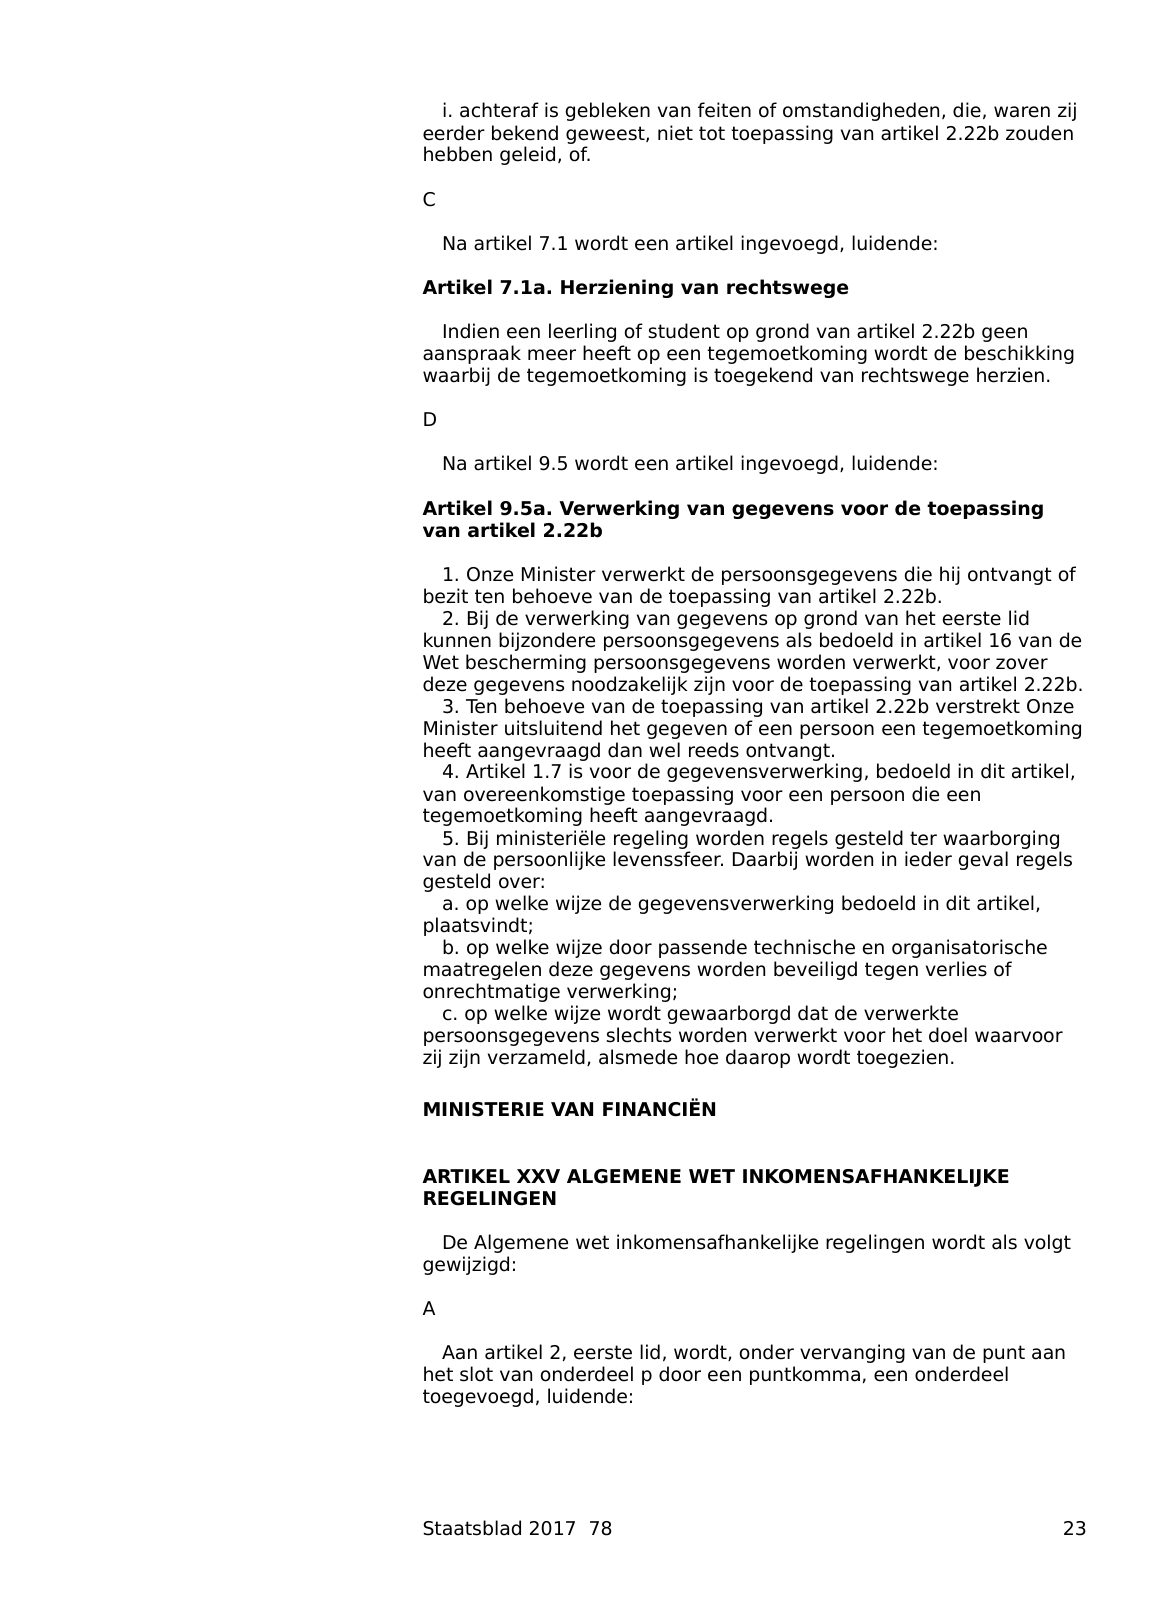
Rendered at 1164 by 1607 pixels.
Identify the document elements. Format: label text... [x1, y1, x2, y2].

text 1. Onze Minister verwerkt de persoonsgegevens die hij ontvangt of bezit ten behoeve van de toepassing van artikel 2.22b. [422, 564, 1087, 608]
text De Algemene wet inkomensafhankelijke regelingen wordt als volgt gewijzigd: [422, 1232, 1087, 1276]
text Na artikel 9.5 wordt een artikel ingevoegd, luidende: [422, 453, 1087, 475]
text a. op welke wijze de gegevensverwerking bedoeld in dit artikel, plaatsvindt; [422, 893, 1087, 937]
text i. achteraf is gebleken van feiten of omstandigheden, die, waren zij eerder bekend geweest, niet tot toepassing van artikel 2.22b zouden hebben geleid, of. [422, 100, 1087, 166]
text Indien een leerling of student op grond van artikel 2.22b geen aanspraak meer heeft op een tegemoetkoming wordt de beschikking waarbij de tegemoetkoming is toegekend van rechtswege herzien. [422, 321, 1087, 387]
text C [422, 188, 1087, 211]
subtitle Artikel 9.5a. Verwerking van gegevens voor de toepassing van artikel 2.22b [422, 497, 1087, 541]
text 3. Ten behoeve van de toepassing van artikel 2.22b verstrekt Onze Minister uitsluitend het gegeven of een persoon een tegemoetkoming heeft aangevraagd dan wel reeds ontvangt. [422, 696, 1087, 761]
text Na artikel 7.1 wordt een artikel ingevoegd, luidende: [422, 233, 1087, 255]
text b. op welke wijze door passende technische en organisatorische maatregelen deze gegevens worden beveiligd tegen verlies of onrechtmatige verwerking; [422, 937, 1087, 1003]
text A [422, 1298, 1087, 1320]
text Aan artikel 2, eerste lid, wordt, onder vervanging van de punt aan het slot van onderdeel p door een puntkomma, een onderdeel toegevoegd, luidende: [422, 1342, 1087, 1408]
subtitle MINISTERIE VAN FINANCIËN [422, 1099, 1087, 1121]
text 5. Bij ministeriële regeling worden regels gesteld ter waarborging van de persoonlijke levenssfeer. Daarbij worden in ieder geval regels gesteld over: [422, 827, 1087, 893]
text c. op welke wijze wordt gewaarborgd dat de verwerkte persoonsgegevens slechts worden verwerkt voor het doel waarvoor zij zijn verzameld, alsmede hoe daarop wordt toegezien. [422, 1003, 1087, 1069]
subtitle Artikel 7.1a. Herziening van rechtswege [422, 277, 1087, 299]
text D [422, 409, 1087, 431]
text 4. Artikel 1.7 is voor de gegevensverwerking, bedoeld in dit artikel, van overeenkomstige toepassing voor een persoon die een tegemoetkoming heeft aangevraagd. [422, 761, 1087, 827]
subtitle ARTIKEL XXV ALGEMENE WET INKOMENSAFHANKELIJKE REGELINGEN [422, 1166, 1087, 1209]
text 2. Bij de verwerking van gegevens op grond van het eerste lid kunnen bijzondere persoonsgegevens als bedoeld in artikel 16 van de Wet bescherming persoonsgegevens worden verwerkt, voor zover deze gegevens noodzakelijk zijn voor de toepassing van artikel 2.22b. [422, 608, 1087, 696]
